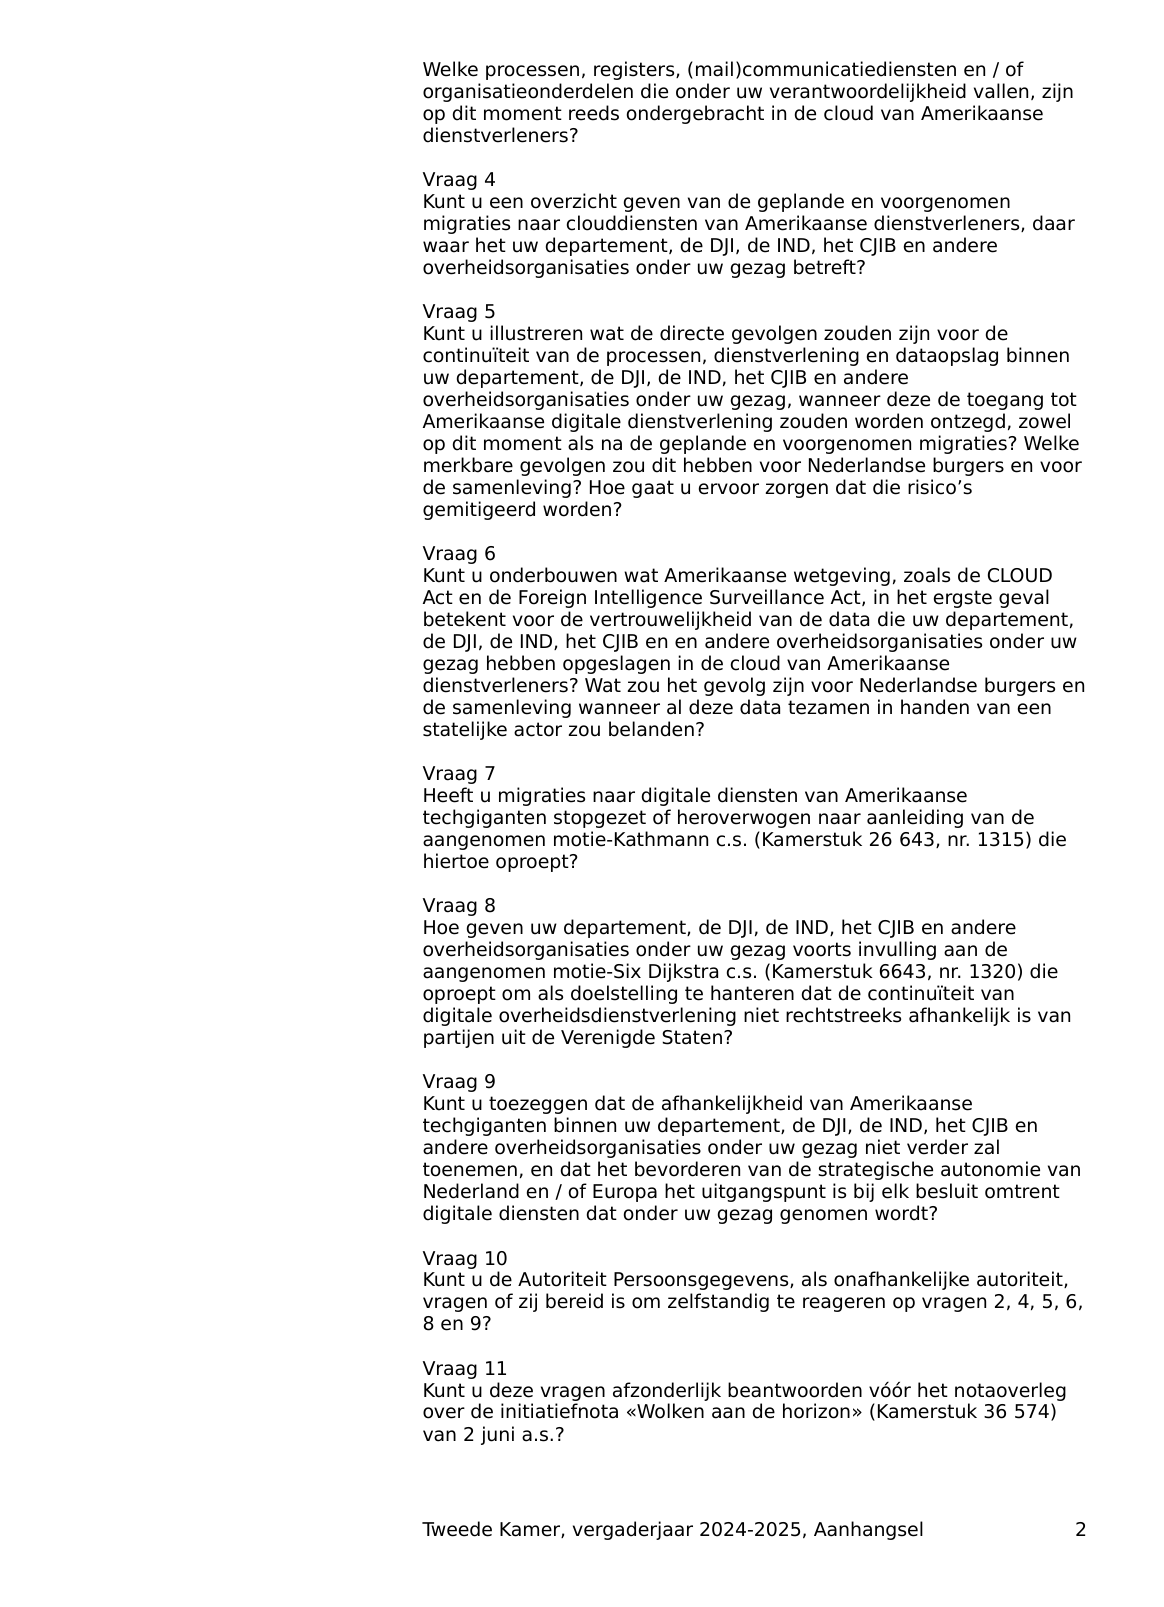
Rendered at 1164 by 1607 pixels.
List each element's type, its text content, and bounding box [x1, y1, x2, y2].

text Heeft u migraties naar digitale diensten van Amerikaanse techgiganten stopgezet of heroverwogen naar aanleiding van de aangenomen motie-Kathmann c.s. (Kamerstuk 26 643, nr. 1315) die hiertoe oproept? [422, 785, 1087, 873]
text Welke processen, registers, (mail)communicatiediensten en / of organisatieonderdelen die onder uw verantwoordelijkheid vallen, zijn op dit moment reeds ondergebracht in de cloud van Amerikaanse dienstverleners? [422, 59, 1087, 147]
text Kunt u een overzicht geven van de geplande en voorgenomen migraties naar clouddiensten van Amerikaanse dienstverleners, daar waar het uw departement, de DJI, de IND, het CJIB en andere overheidsorganisaties onder uw gezag betreft? [422, 191, 1087, 279]
text Kunt u toezeggen dat de afhankelijkheid van Amerikaanse techgiganten binnen uw departement, de DJI, de IND, het CJIB en andere overheidsorganisaties onder uw gezag niet verder zal toenemen, en dat het bevorderen van de strategische autonomie van Nederland en / of Europa het uitgangspunt is bij elk besluit omtrent digitale diensten dat onder uw gezag genomen wordt? [422, 1093, 1087, 1225]
text Vraag 11 [422, 1357, 1087, 1379]
text Kunt u deze vragen afzonderlijk beantwoorden vóór het notaoverleg over de initiatiefnota «Wolken aan de horizon» (Kamerstuk 36 574) van 2 juni a.s.? [422, 1379, 1087, 1445]
text Vraag 10 [422, 1247, 1087, 1269]
text Vraag 5 [422, 301, 1087, 323]
text Kunt u onderbouwen wat Amerikaanse wetgeving, zoals de CLOUD Act en de Foreign Intelligence Surveillance Act, in het ergste geval betekent voor de vertrouwelijkheid van de data die uw departement, de DJI, de IND, het CJIB en en andere overheidsorganisaties onder uw gezag hebben opgeslagen in de cloud van Amerikaanse dienstverleners? Wat zou het gevolg zijn voor Nederlandse burgers en de samenleving wanneer al deze data tezamen in handen van een statelijke actor zou belanden? [422, 565, 1087, 741]
text Vraag 9 [422, 1071, 1087, 1093]
text Vraag 6 [422, 543, 1087, 565]
text Hoe geven uw departement, de DJI, de IND, het CJIB en andere overheidsorganisaties onder uw gezag voorts invulling aan de aangenomen motie-Six Dijkstra c.s. (Kamerstuk 6643, nr. 1320) die oproept om als doelstelling te hanteren dat de continuïteit van digitale overheidsdienstverlening niet rechtstreeks afhankelijk is van partijen uit de Verenigde Staten? [422, 917, 1087, 1049]
text Kunt u illustreren wat de directe gevolgen zouden zijn voor de continuïteit van de processen, dienstverlening en dataopslag binnen uw departement, de DJI, de IND, het CJIB en andere overheidsorganisaties onder uw gezag, wanneer deze de toegang tot Amerikaanse digitale dienstverlening zouden worden ontzegd, zowel op dit moment als na de geplande en voorgenomen migraties? Welke merkbare gevolgen zou dit hebben voor Nederlandse burgers en voor de samenleving? Hoe gaat u ervoor zorgen dat die risico’s gemitigeerd worden? [422, 323, 1087, 521]
text Vraag 7 [422, 763, 1087, 785]
text Vraag 8 [422, 895, 1087, 917]
text Kunt u de Autoriteit Persoonsgegevens, als onafhankelijke autoriteit, vragen of zij bereid is om zelfstandig te reageren op vragen 2, 4, 5, 6, 8 en 9? [422, 1269, 1087, 1335]
text Vraag 4 [422, 169, 1087, 191]
